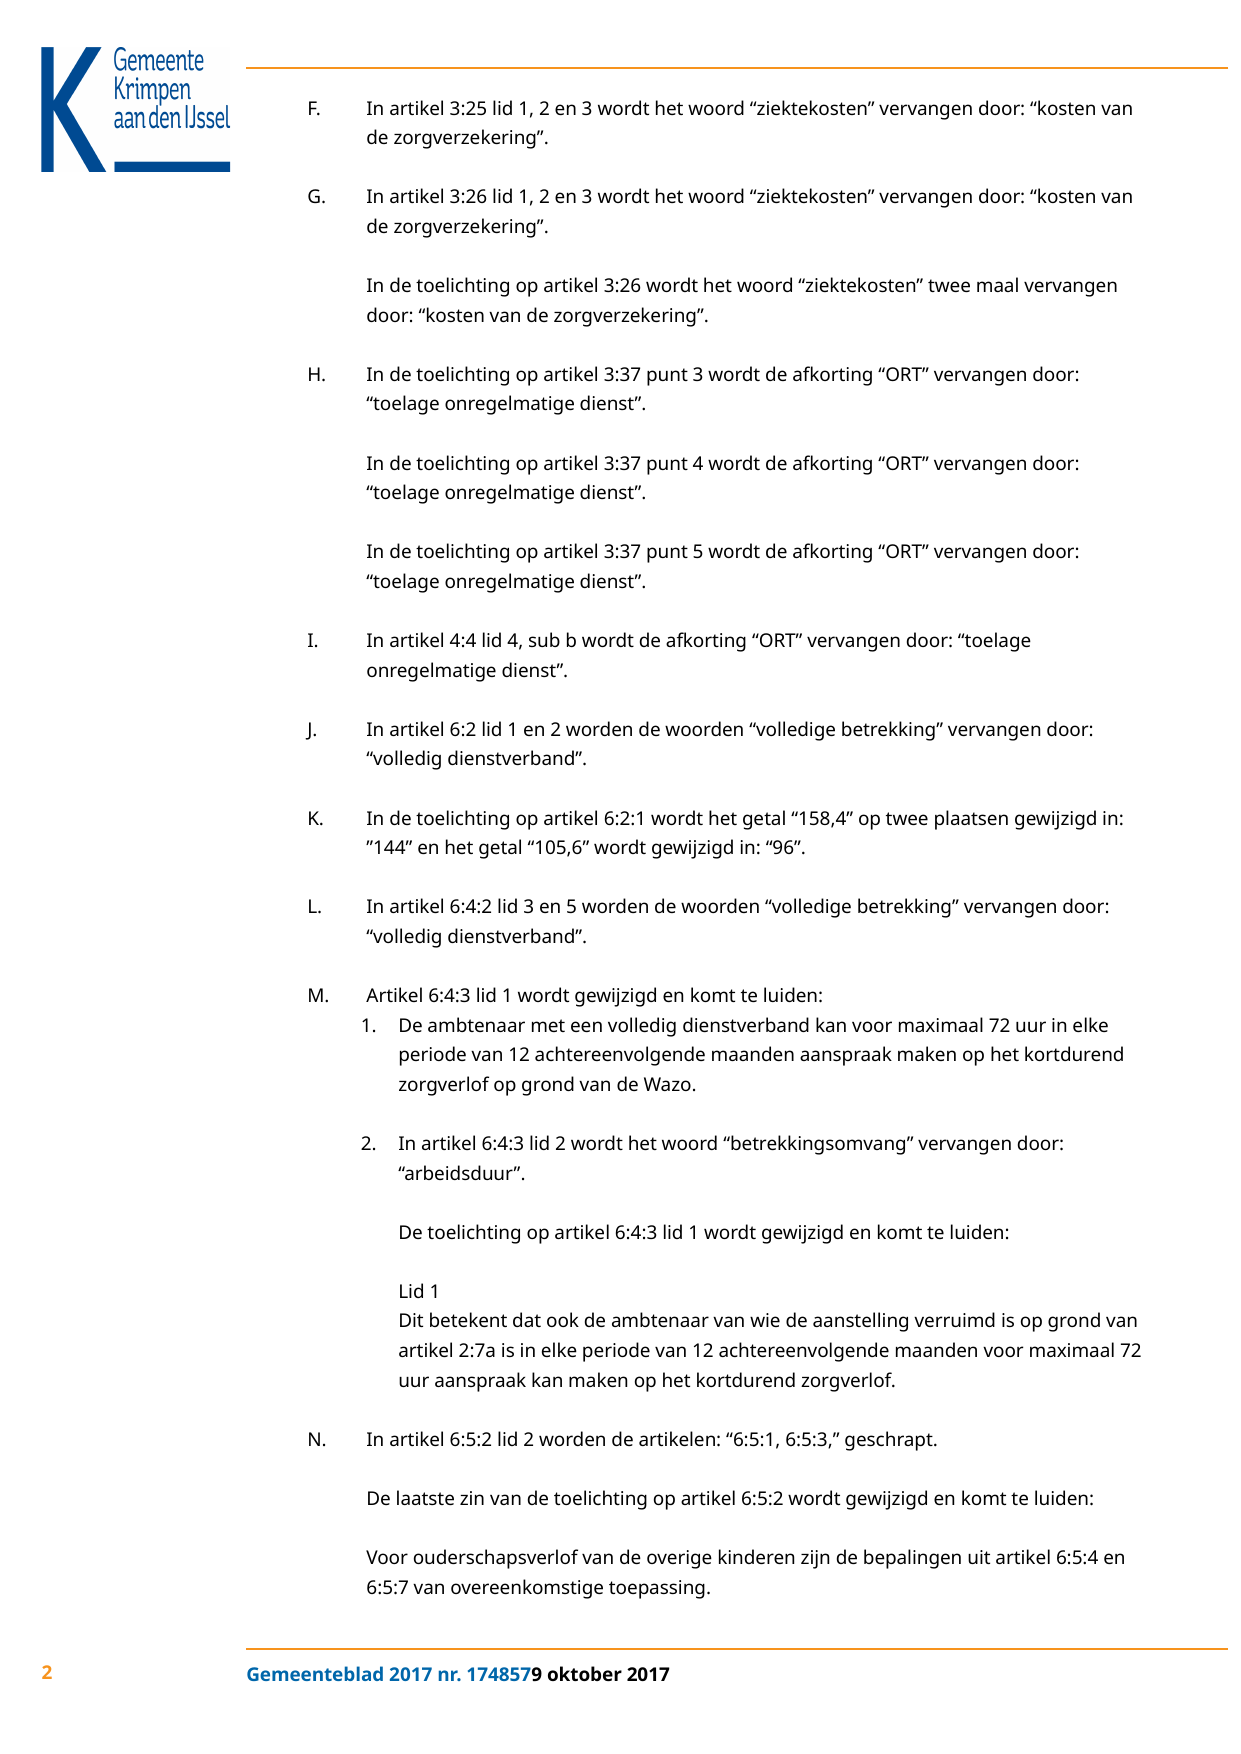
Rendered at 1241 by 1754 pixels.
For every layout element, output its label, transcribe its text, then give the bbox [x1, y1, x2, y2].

list De ambtenaar met een volledig dienstverband kan voor maximaal 72 uur in elke periode van 12 achtereenvolgende maanden aanspraak maken op het kortdurend zorgverlof op grond van de Wazo. [361, 1012, 1152, 1097]
list In artikel 3:26 lid 1, 2 en 3 wordt het woord “ziektekosten” vervangen door: “kosten van de zorgverzekering”. [307, 183, 1152, 239]
list In artikel 6:5:2 lid 2 worden de artikelen: “6:5:1, 6:5:3,” geschrapt. [307, 1426, 1152, 1452]
list In de toelichting op artikel 3:37 punt 4 wordt de afkorting “ORT” vervangen door: “toelage onregelmatige dienst”. [307, 450, 1152, 505]
picture [41, 47, 231, 172]
list Dit betekent dat ook de ambtenaar van wie de aanstelling verruimd is op grond van artikel 2:7a is in elke periode van 12 achtereenvolgende maanden voor maximaal 72 uur aanspraak kan maken op het kortdurend zorgverlof. [361, 1308, 1152, 1393]
list In artikel 6:2 lid 1 en 2 worden de woorden “volledige betrekking” vervangen door: “volledig dienstverband”. [307, 716, 1152, 771]
list Voor ouderschapsverlof van de overige kinderen zijn de bepalingen uit artikel 6:5:4 en 6:5:7 van overeenkomstige toepassing. [307, 1544, 1152, 1600]
list In de toelichting op artikel 3:37 punt 5 wordt de afkorting “ORT” vervangen door: “toelage onregelmatige dienst”. [307, 538, 1152, 594]
list In artikel 6:4:2 lid 3 en 5 worden de woorden “volledige betrekking” vervangen door: “volledig dienstverband”. [307, 893, 1152, 949]
list In artikel 3:25 lid 1, 2 en 3 wordt het woord “ziektekosten” vervangen door: “kosten van de zorgverzekering”. [307, 95, 1152, 150]
list In de toelichting op artikel 3:37 punt 3 wordt de afkorting “ORT” vervangen door: “toelage onregelmatige dienst”. [307, 361, 1152, 416]
list In artikel 6:4:3 lid 2 wordt het woord “betrekkingsomvang” vervangen door: “arbeidsduur”. [361, 1130, 1152, 1186]
list In artikel 4:4 lid 4, sub b wordt de afkorting “ORT” vervangen door: “toelage onregelmatige dienst”. [307, 627, 1152, 683]
list Lid 1 [361, 1278, 1152, 1304]
list De laatste zin van de toelichting op artikel 6:5:2 wordt gewijzigd en komt te luiden: [307, 1485, 1152, 1511]
list In de toelichting op artikel 3:26 wordt het woord “ziektekosten” twee maal vervangen door: “kosten van de zorgverzekering”. [307, 272, 1152, 328]
list Artikel 6:4:3 lid 1 wordt gewijzigd en komt te luiden: [307, 982, 1152, 1008]
list In de toelichting op artikel 6:2:1 wordt het getal “158,4” op twee plaatsen gewijzigd in: ”144” en het getal “105,6” wordt gewijzigd in: “96”. [307, 805, 1152, 860]
list De toelichting op artikel 6:4:3 lid 1 wordt gewijzigd en komt te luiden: [361, 1219, 1152, 1245]
